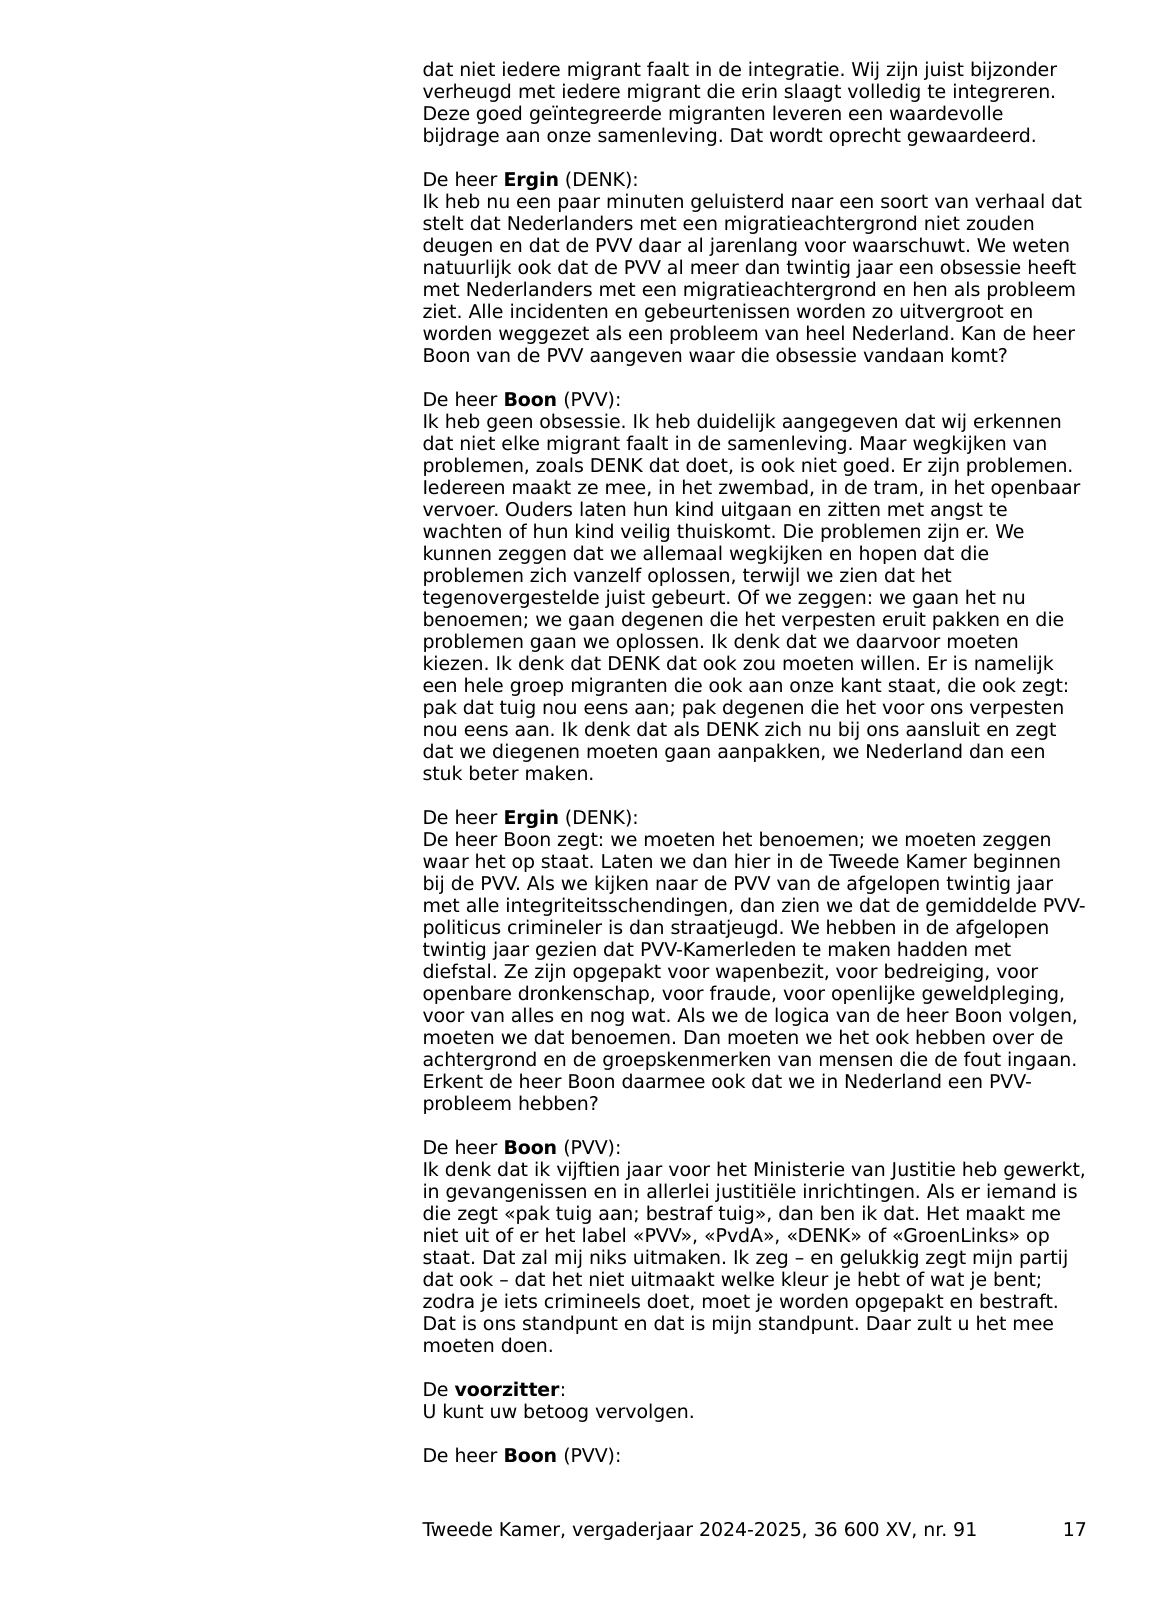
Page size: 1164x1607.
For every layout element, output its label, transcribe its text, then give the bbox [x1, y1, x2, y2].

text dat niet iedere migrant faalt in de integratie. Wij zijn juist bijzonder verheugd met iedere migrant die erin slaagt volledig te integreren. Deze goed geïntegreerde migranten leveren een waardevolle bijdrage aan onze samenleving. Dat wordt oprecht gewaardeerd. [422, 59, 1087, 147]
text De heer Ergin (DENK): [422, 169, 1087, 191]
text De heer Boon (PVV): [422, 1137, 1087, 1159]
text U kunt uw betoog vervolgen. [422, 1401, 1087, 1423]
text Ik denk dat ik vijftien jaar voor het Ministerie van Justitie heb gewerkt, in gevangenissen en in allerlei justitiële inrichtingen. Als er iemand is die zegt «pak tuig aan; bestraf tuig», dan ben ik dat. Het maakt me niet uit of er het label «PVV», «PvdA», «DENK» of «GroenLinks» op staat. Dat zal mij niks uitmaken. Ik zeg – en gelukkig zegt mijn partij dat ook – dat het niet uitmaakt welke kleur je hebt of wat je bent; zodra je iets crimineels doet, moet je worden opgepakt en bestraft. Dat is ons standpunt en dat is mijn standpunt. Daar zult u het mee moeten doen. [422, 1159, 1087, 1357]
text De heer Boon (PVV): [422, 389, 1087, 411]
text De heer Ergin (DENK): [422, 807, 1087, 829]
text De heer Boon zegt: we moeten het benoemen; we moeten zeggen waar het op staat. Laten we dan hier in de Tweede Kamer beginnen bij de PVV. Als we kijken naar de PVV van de afgelopen twintig jaar met alle integriteitsschendingen, dan zien we dat de gemiddelde PVV-politicus crimineler is dan straatjeugd. We hebben in de afgelopen twintig jaar gezien dat PVV-Kamerleden te maken hadden met diefstal. Ze zijn opgepakt voor wapenbezit, voor bedreiging, voor openbare dronkenschap, voor fraude, voor openlijke geweldpleging, voor van alles en nog wat. Als we de logica van de heer Boon volgen, moeten we dat benoemen. Dan moeten we het ook hebben over de achtergrond en de groepskenmerken van mensen die de fout ingaan. Erkent de heer Boon daarmee ook dat we in Nederland een PVV-probleem hebben? [422, 829, 1087, 1115]
text Ik heb geen obsessie. Ik heb duidelijk aangegeven dat wij erkennen dat niet elke migrant faalt in de samenleving. Maar wegkijken van problemen, zoals DENK dat doet, is ook niet goed. Er zijn problemen. Iedereen maakt ze mee, in het zwembad, in de tram, in het openbaar vervoer. Ouders laten hun kind uitgaan en zitten met angst te wachten of hun kind veilig thuiskomt. Die problemen zijn er. We kunnen zeggen dat we allemaal wegkijken en hopen dat die problemen zich vanzelf oplossen, terwijl we zien dat het tegenovergestelde juist gebeurt. Of we zeggen: we gaan het nu benoemen; we gaan degenen die het verpesten eruit pakken en die problemen gaan we oplossen. Ik denk dat we daarvoor moeten kiezen. Ik denk dat DENK dat ook zou moeten willen. Er is namelijk een hele groep migranten die ook aan onze kant staat, die ook zegt: pak dat tuig nou eens aan; pak degenen die het voor ons verpesten nou eens aan. Ik denk dat als DENK zich nu bij ons aansluit en zegt dat we diegenen moeten gaan aanpakken, we Nederland dan een stuk beter maken. [422, 411, 1087, 785]
text Ik heb nu een paar minuten geluisterd naar een soort van verhaal dat stelt dat Nederlanders met een migratieachtergrond niet zouden deugen en dat de PVV daar al jarenlang voor waarschuwt. We weten natuurlijk ook dat de PVV al meer dan twintig jaar een obsessie heeft met Nederlanders met een migratieachtergrond en hen als probleem ziet. Alle incidenten en gebeurtenissen worden zo uitvergroot en worden weggezet als een probleem van heel Nederland. Kan de heer Boon van de PVV aangeven waar die obsessie vandaan komt? [422, 191, 1087, 367]
text De heer Boon (PVV): [422, 1445, 1087, 1467]
text De voorzitter: [422, 1379, 1087, 1401]
